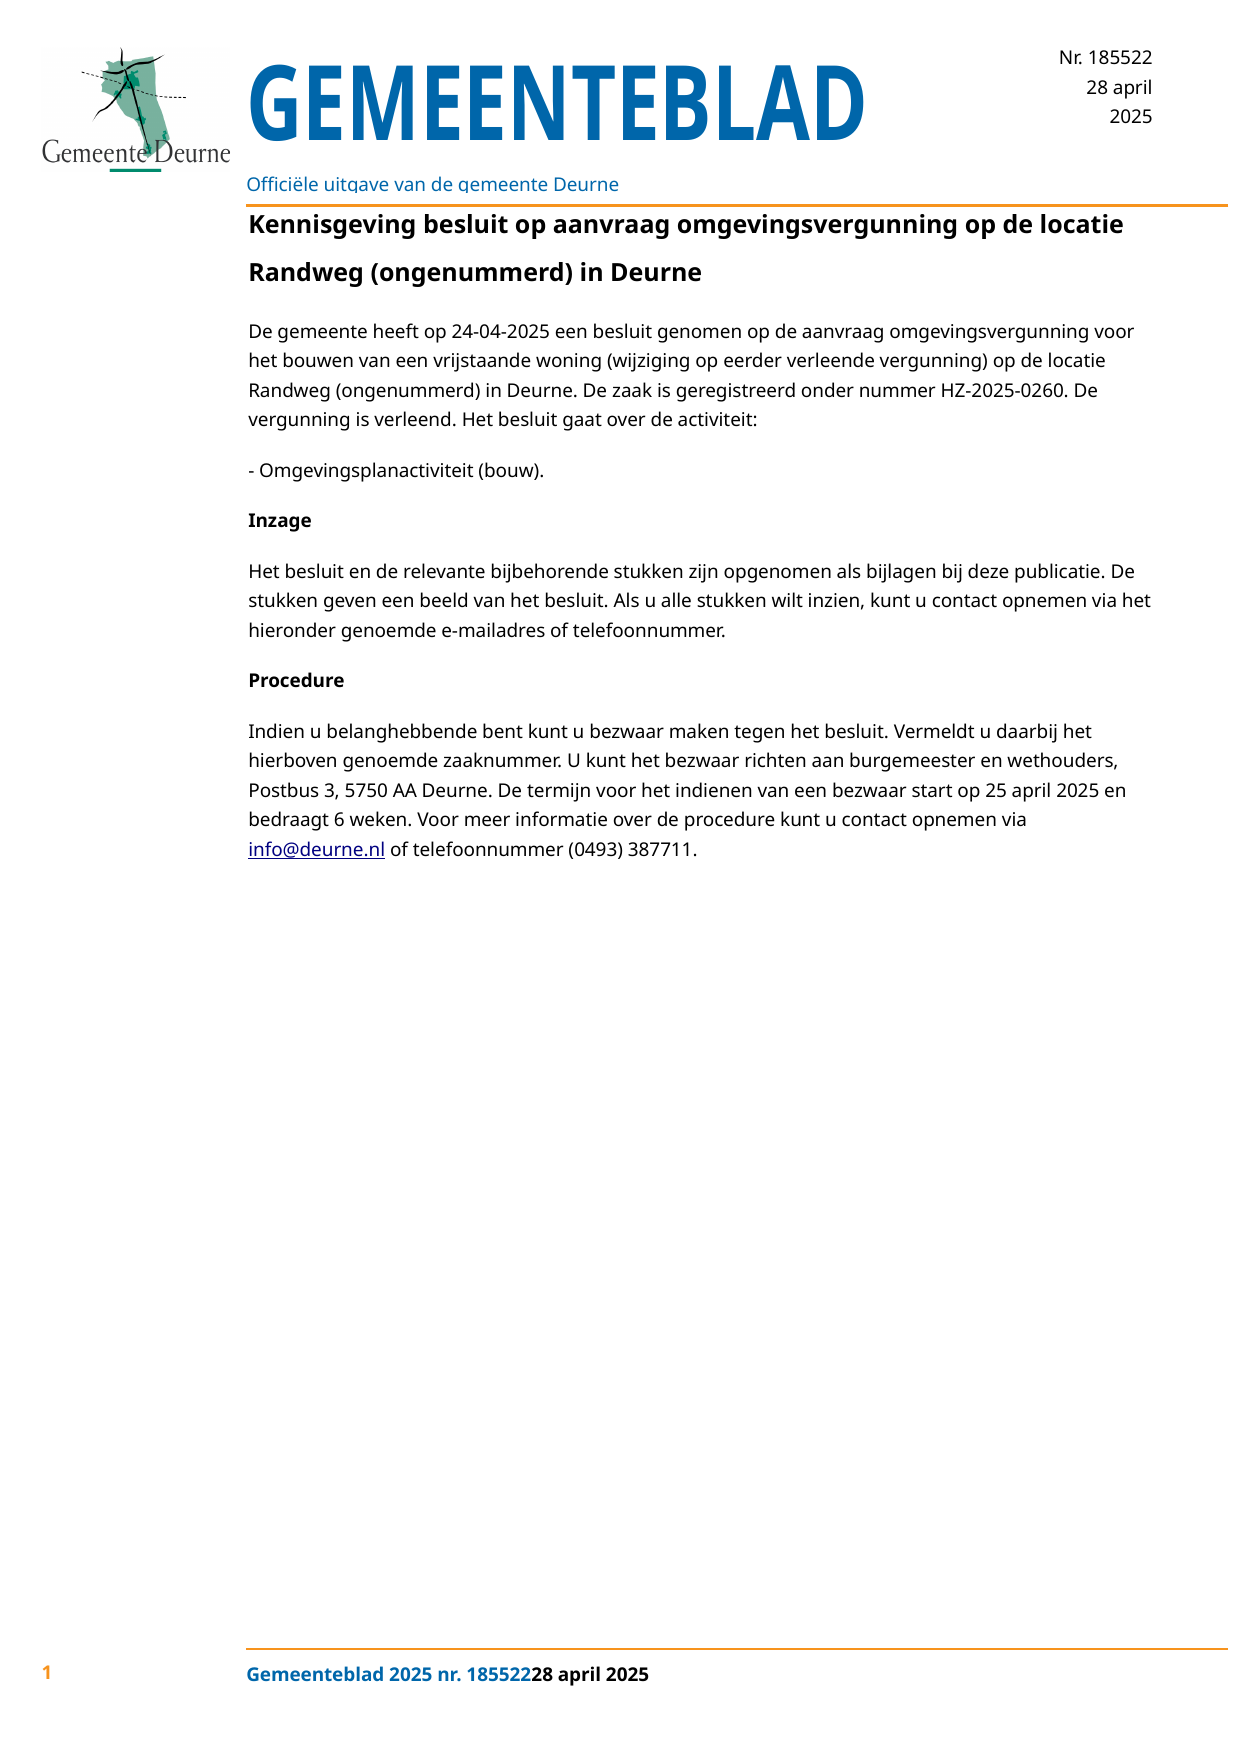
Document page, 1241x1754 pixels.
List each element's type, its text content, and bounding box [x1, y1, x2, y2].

text Indien u belanghebbende bent kunt u bezwaar maken tegen het besluit. Vermeldt u daarbij het hierboven genoemde zaaknummer. U kunt het bezwaar richten aan burgemeester en wethouders, Postbus 3, 5750 AA Deurne. De termijn voor het indienen van een bezwaar start op 25 april 2025 en bedraagt 6 weken. Voor meer informatie over de procedure kunt u contact opnemen via info@deurne.nl of telefoonnummer (0493) 387711. [248, 718, 1152, 862]
text Procedure [248, 667, 1152, 693]
text Het besluit en de relevante bijbehorende stukken zijn opgenomen als bijlagen bij deze publicatie. De stukken geven een beeld van het besluit. Als u alle stukken wilt inzien, kunt u contact opnemen via het hieronder genoemde e-mailadres of telefoonnummer. [248, 558, 1152, 643]
text - Omgevingsplanactiviteit (bouw). [248, 457, 1152, 483]
text Kennisgeving besluit op aanvraag omgevingsvergunning op de locatie Randweg (ongenummerd) in Deurne [248, 207, 1152, 288]
text De gemeente heeft op 24-04-2025 een besluit genomen op de aanvraag omgevingsvergunning voor het bouwen van een vrijstaande woning (wijziging op eerder verleende vergunning) op de locatie Randweg (ongenummerd) in Deurne. De zaak is geregistreerd onder nummer HZ-2025-0260. De vergunning is verleend. Het besluit gaat over de activiteit: [248, 318, 1152, 432]
picture [41, 47, 231, 172]
text Inzage [248, 507, 1152, 533]
